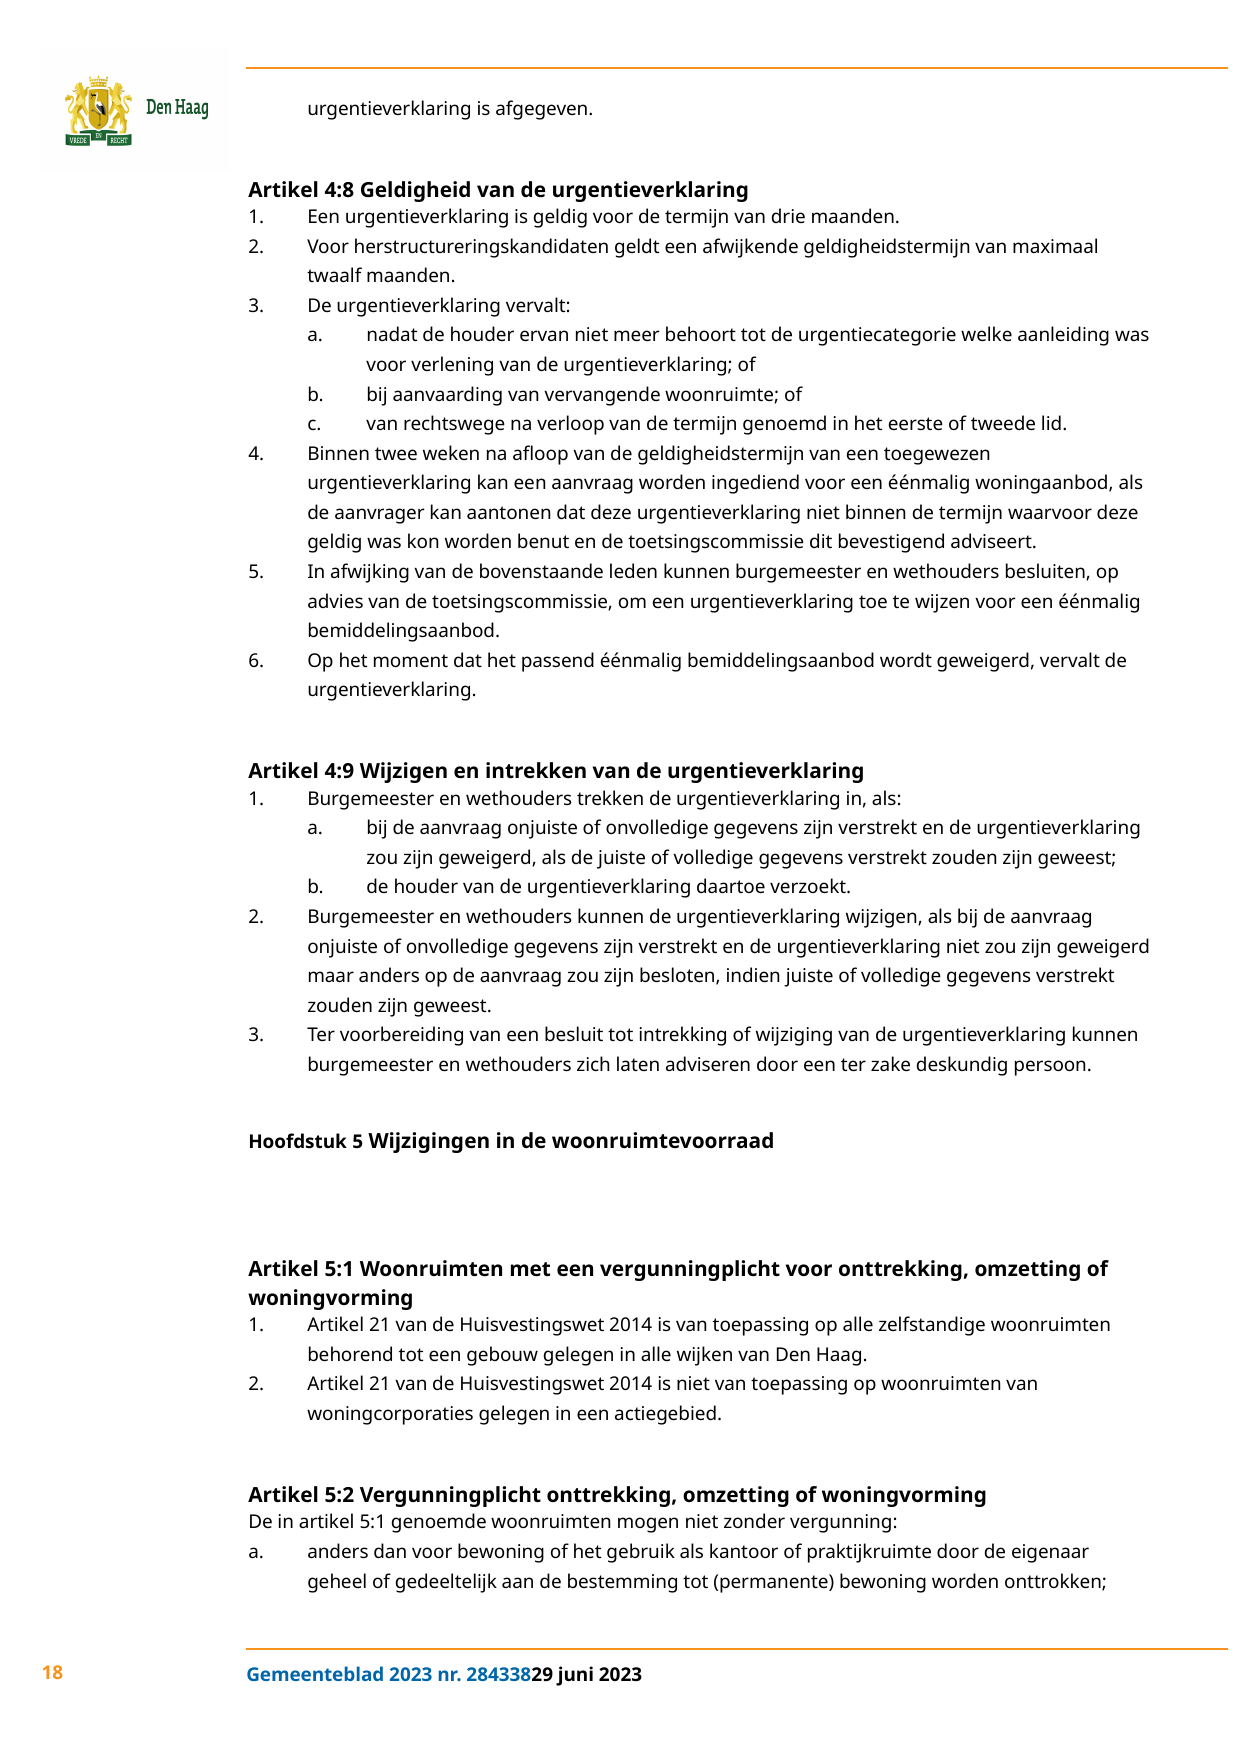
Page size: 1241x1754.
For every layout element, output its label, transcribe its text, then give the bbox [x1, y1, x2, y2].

list Artikel 21 van de Huisvestingswet 2014 is niet van toepassing op woonruimten van woningcorporaties gelegen in een actiegebied. [248, 1371, 1152, 1426]
text Artikel 5:1 Woonruimten met een vergunningplicht voor onttrekking, omzetting of woningvorming [248, 1254, 1152, 1311]
list urgentieverklaring is afgegeven. [248, 95, 1152, 121]
text Hoofdstuk 5 Wijzigingen in de woonruimtevoorraad [248, 1126, 1152, 1155]
list Ter voorbereiding van een besluit tot intrekking of wijziging van de urgentieverklaring kunnen burgemeester en wethouders zich laten adviseren door een ter zake deskundig persoon. [248, 1022, 1152, 1077]
picture [41, 47, 231, 172]
text De in artikel 5:1 genoemde woonruimten mogen niet zonder vergunning: [248, 1509, 1152, 1534]
text Artikel 4:9 Wijzigen en intrekken van de urgentieverklaring [248, 757, 1152, 785]
list De urgentieverklaring vervalt: [248, 292, 1152, 318]
text Artikel 5:2 Vergunningplicht onttrekking, omzetting of woningvorming [248, 1480, 1152, 1509]
list bij de aanvraag onjuiste of onvolledige gegevens zijn verstrekt en de urgentieverklaring zou zijn geweigerd, als de juiste of volledige gegevens verstrekt zouden zijn geweest; [307, 814, 1152, 870]
list In afwijking van de bovenstaande leden kunnen burgemeester en wethouders besluiten, op advies van de toetsingscommissie, om een urgentieverklaring toe te wijzen voor een éénmalig bemiddelingsaanbod. [248, 558, 1152, 643]
list bij aanvaarding van vervangende woonruimte; of [307, 381, 1152, 406]
list Burgemeester en wethouders trekken de urgentieverklaring in, als: [248, 785, 1152, 811]
list Op het moment dat het passend éénmalig bemiddelingsaanbod wordt geweigerd, vervalt de urgentieverklaring. [248, 647, 1152, 702]
list Een urgentieverklaring is geldig voor de termijn van drie maanden. [248, 203, 1152, 229]
list Voor herstructureringskandidaten geldt een afwijkende geldigheidstermijn van maximaal twaalf maanden. [248, 233, 1152, 288]
list anders dan voor bewoning of het gebruik als kantoor of praktijkruimte door de eigenaar geheel of gedeeltelijk aan de bestemming tot (permanente) bewoning worden onttrokken; [248, 1538, 1152, 1593]
list de houder van de urgentieverklaring daartoe verzoekt. [307, 874, 1152, 899]
list van rechtswege na verloop van de termijn genoemd in het eerste of tweede lid. [307, 410, 1152, 436]
text Artikel 4:8 Geldigheid van de urgentieverklaring [248, 175, 1152, 203]
list nadat de houder ervan niet meer behoort tot de urgentiecategorie welke aanleiding was voor verlening van de urgentieverklaring; of [307, 322, 1152, 377]
list Binnen twee weken na afloop van de geldigheidstermijn van een toegewezen urgentieverklaring kan een aanvraag worden ingediend voor een éénmalig woningaanbod, als de aanvrager kan aantonen dat deze urgentieverklaring niet binnen de termijn waarvoor deze geldig was kon worden benut en de toetsingscommissie dit bevestigend adviseert. [248, 440, 1152, 554]
list Artikel 21 van de Huisvestingswet 2014 is van toepassing op alle zelfstandige woonruimten behorend tot een gebouw gelegen in alle wijken van Den Haag. [248, 1311, 1152, 1367]
list Burgemeester en wethouders kunnen de urgentieverklaring wijzigen, als bij de aanvraag onjuiste of onvolledige gegevens zijn verstrekt en de urgentieverklaring niet zou zijn geweigerd maar anders op de aanvraag zou zijn besloten, indien juiste of volledige gegevens verstrekt zouden zijn geweest. [248, 903, 1152, 1018]
